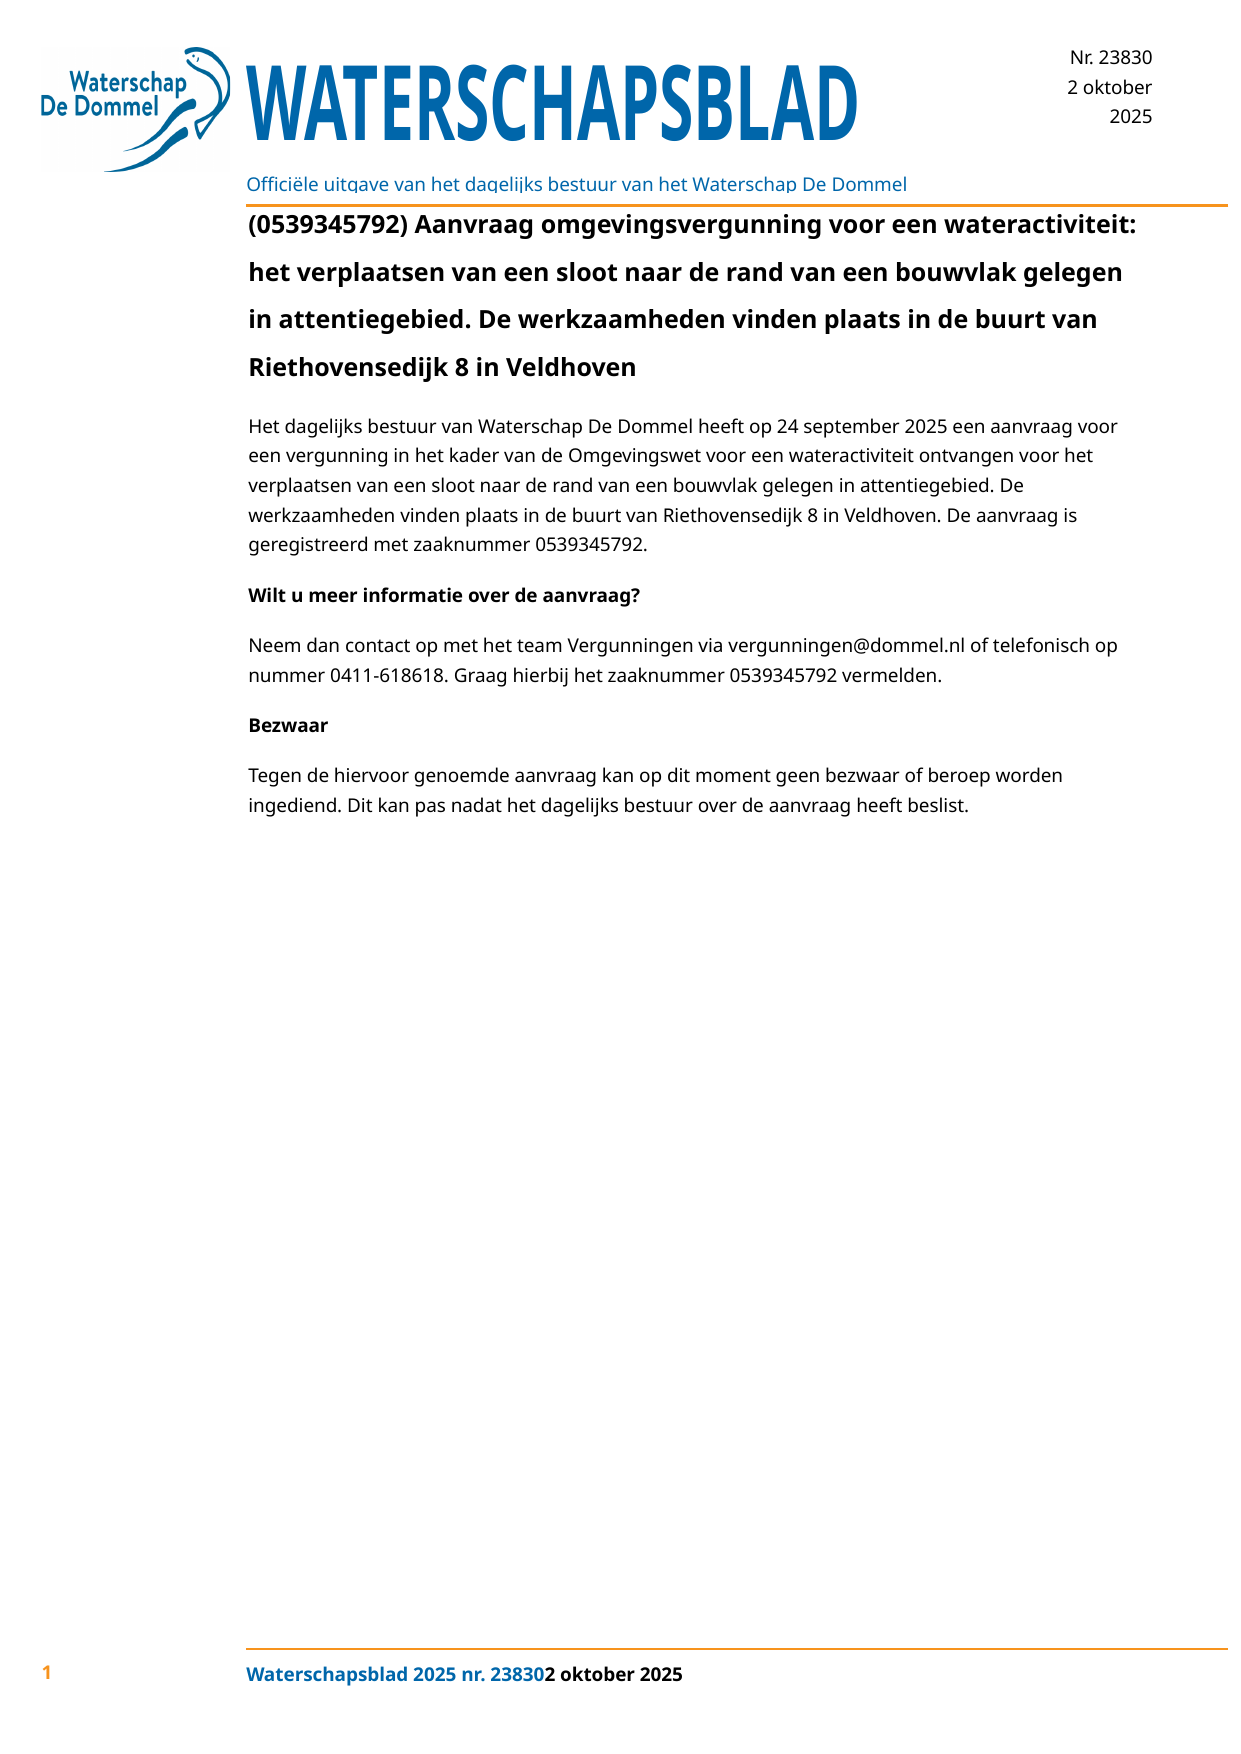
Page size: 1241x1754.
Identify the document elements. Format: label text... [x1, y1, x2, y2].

text Tegen de hiervoor genoemde aanvraag kan op dit moment geen bezwaar of beroep worden ingediend. Dit kan pas nadat het dagelijks bestuur over de aanvraag heeft beslist. [248, 763, 1152, 818]
text Neem dan contact op met het team Vergunningen via vergunningen@dommel.nl of telefonisch op nummer 0411-618618. Graag hierbij het zaaknummer 0539345792 vermelden. [248, 632, 1152, 688]
text Wilt u meer informatie over de aanvraag? [248, 582, 1152, 608]
picture [204, 47, 231, 76]
picture [41, 47, 231, 172]
picture [45, 99, 51, 111]
picture [198, 118, 210, 131]
text (0539345792) Aanvraag omgevingsvergunning voor een wateractiviteit: het verplaatsen van een sloot naar de rand van een bouwvlak gelegen in attentiegebied. De werkzaamheden vinden plaats in de buurt van Riethovensedijk 8 in Veldhoven [248, 207, 1152, 384]
text Het dagelijks bestuur van Waterschap De Dommel heeft op 24 september 2025 een aanvraag voor een vergunning in het kader van de Omgevingswet voor een wateractiviteit ontvangen voor het verplaatsen van een sloot naar de rand van een bouwvlak gelegen in attentiegebied. De werkzaamheden vinden plaats in de buurt van Riethovensedijk 8 in Veldhoven. De aanvraag is geregistreerd met zaaknummer 0539345792. [248, 413, 1152, 557]
text Bezwaar [248, 712, 1152, 738]
